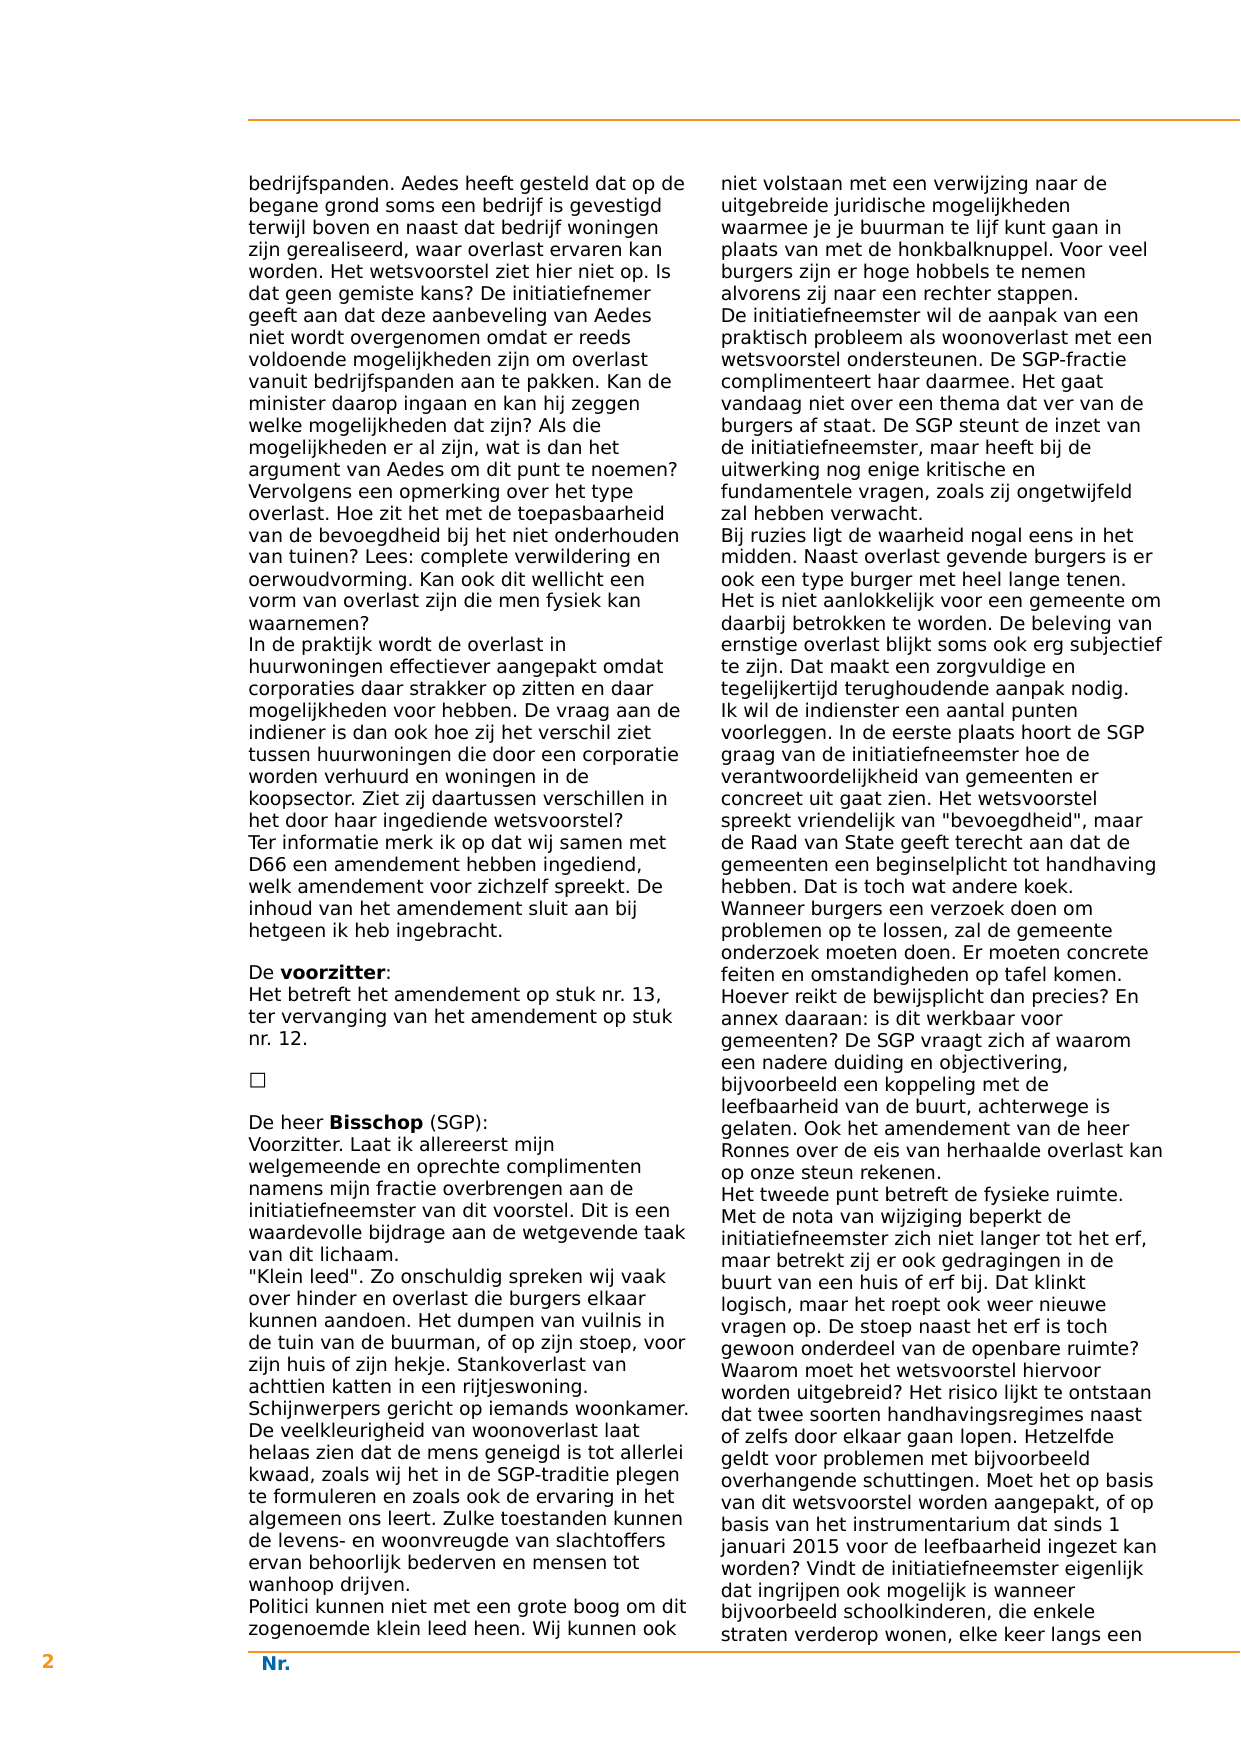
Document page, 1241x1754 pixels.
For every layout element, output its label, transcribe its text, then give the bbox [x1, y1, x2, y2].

text ⬜ [248, 1070, 691, 1092]
text De heer Bisschop (SGP): [248, 1112, 691, 1134]
text In de praktijk wordt de overlast in huurwoningen effectiever aangepakt omdat corporaties daar strakker op zitten en daar mogelijkheden voor hebben. De vraag aan de indiener is dan ook hoe zij het verschil ziet tussen huurwoningen die door een corporatie worden verhuurd en woningen in de koopsector. Ziet zij daartussen verschillen in het door haar ingediende wetsvoorstel? [248, 634, 691, 832]
text Politici kunnen niet met een grote boog om dit zogenoemde klein leed heen. Wij kunnen ook [248, 1596, 691, 1639]
text Ik wil de indienster een aantal punten voorleggen. In de eerste plaats hoort de SGP graag van de initiatiefneemster hoe de verantwoordelijkheid van gemeenten er concreet uit gaat zien. Het wetsvoorstel spreekt vriendelijk van "bevoegdheid", maar de Raad van State geeft terecht aan dat de gemeenten een beginselplicht tot handhaving hebben. Dat is toch wat andere koek. Wanneer burgers een verzoek doen om problemen op te lossen, zal de gemeente onderzoek moeten doen. Er moeten concrete feiten en omstandigheden op tafel komen. Hoever reikt de bewijsplicht dan precies? En annex daaraan: is dit werkbaar voor gemeenten? De SGP vraagt zich af waarom een nadere duiding en objectivering, bijvoorbeeld een koppeling met de leefbaarheid van de buurt, achterwege is gelaten. Ook het amendement van de heer Ronnes over de eis van herhaalde overlast kan op onze steun rekenen. [721, 700, 1163, 1184]
text "Klein leed". Zo onschuldig spreken wij vaak over hinder en overlast die burgers elkaar kunnen aandoen. Het dumpen van vuilnis in de tuin van de buurman, of op zijn stoep, voor zijn huis of zijn hekje. Stankoverlast van achttien katten in een rijtjeswoning. Schijnwerpers gericht op iemands woonkamer. De veelkleurigheid van woonoverlast laat helaas zien dat de mens geneigd is tot allerlei kwaad, zoals wij het in de SGP-traditie plegen te formuleren en zoals ook de ervaring in het algemeen ons leert. Zulke toestanden kunnen de levens- en woonvreugde van slachtoffers ervan behoorlijk bederven en mensen tot wanhoop drijven. [248, 1266, 691, 1596]
text bedrijfspanden. Aedes heeft gesteld dat op de begane grond soms een bedrijf is gevestigd terwijl boven en naast dat bedrijf woningen zijn gerealiseerd, waar overlast ervaren kan worden. Het wetsvoorstel ziet hier niet op. Is dat geen gemiste kans? De initiatiefnemer geeft aan dat deze aanbeveling van Aedes niet wordt overgenomen omdat er reeds voldoende mogelijkheden zijn om overlast vanuit bedrijfspanden aan te pakken. Kan de minister daarop ingaan en kan hij zeggen welke mogelijkheden dat zijn? Als die mogelijkheden er al zijn, wat is dan het argument van Aedes om dit punt te noemen? [248, 173, 691, 481]
text Ter informatie merk ik op dat wij samen met D66 een amendement hebben ingediend, welk amendement voor zichzelf spreekt. De inhoud van het amendement sluit aan bij hetgeen ik heb ingebracht. [248, 832, 691, 942]
text De voorzitter: [248, 962, 691, 984]
text De initiatiefneemster wil de aanpak van een praktisch probleem als woonoverlast met een wetsvoorstel ondersteunen. De SGP-fractie complimenteert haar daarmee. Het gaat vandaag niet over een thema dat ver van de burgers af staat. De SGP steunt de inzet van de initiatiefneemster, maar heeft bij de uitwerking nog enige kritische en fundamentele vragen, zoals zij ongetwijfeld zal hebben verwacht. [721, 305, 1163, 524]
text Het betreft het amendement op stuk nr. 13, ter vervanging van het amendement op stuk nr. 12. [248, 984, 691, 1050]
text Bij ruzies ligt de waarheid nogal eens in het midden. Naast overlast gevende burgers is er ook een type burger met heel lange tenen. Het is niet aanlokkelijk voor een gemeente om daarbij betrokken te worden. De beleving van ernstige overlast blijkt soms ook erg subjectief te zijn. Dat maakt een zorgvuldige en tegelijkertijd terughoudende aanpak nodig. [721, 524, 1163, 700]
text Het tweede punt betreft de fysieke ruimte. Met de nota van wijziging beperkt de initiatiefneemster zich niet langer tot het erf, maar betrekt zij er ook gedragingen in de buurt van een huis of erf bij. Dat klinkt logisch, maar het roept ook weer nieuwe vragen op. De stoep naast het erf is toch gewoon onderdeel van de openbare ruimte? Waarom moet het wetsvoorstel hiervoor worden uitgebreid? Het risico lijkt te ontstaan dat twee soorten handhavingsregimes naast of zelfs door elkaar gaan lopen. Hetzelfde geldt voor problemen met bijvoorbeeld overhangende schuttingen. Moet het op basis van dit wetsvoorstel worden aangepakt, of op basis van het instrumentarium dat sinds 1 januari 2015 voor de leefbaarheid ingezet kan worden? Vindt de initiatiefneemster eigenlijk dat ingrijpen ook mogelijk is wanneer bijvoorbeeld schoolkinderen, die enkele straten verderop wonen, elke keer langs een [721, 1184, 1163, 1645]
text Voorzitter. Laat ik allereerst mijn welgemeende en oprechte complimenten namens mijn fractie overbrengen aan de initiatiefneemster van dit voorstel. Dit is een waardevolle bijdrage aan de wetgevende taak van dit lichaam. [248, 1134, 691, 1266]
text niet volstaan met een verwijzing naar de uitgebreide juridische mogelijkheden waarmee je je buurman te lijf kunt gaan in plaats van met de honkbalknuppel. Voor veel burgers zijn er hoge hobbels te nemen alvorens zij naar een rechter stappen. [721, 173, 1163, 305]
text Vervolgens een opmerking over het type overlast. Hoe zit het met de toepasbaarheid van de bevoegdheid bij het niet onderhouden van tuinen? Lees: complete verwildering en oerwoudvorming. Kan ook dit wellicht een vorm van overlast zijn die men fysiek kan waarnemen? [248, 481, 691, 634]
